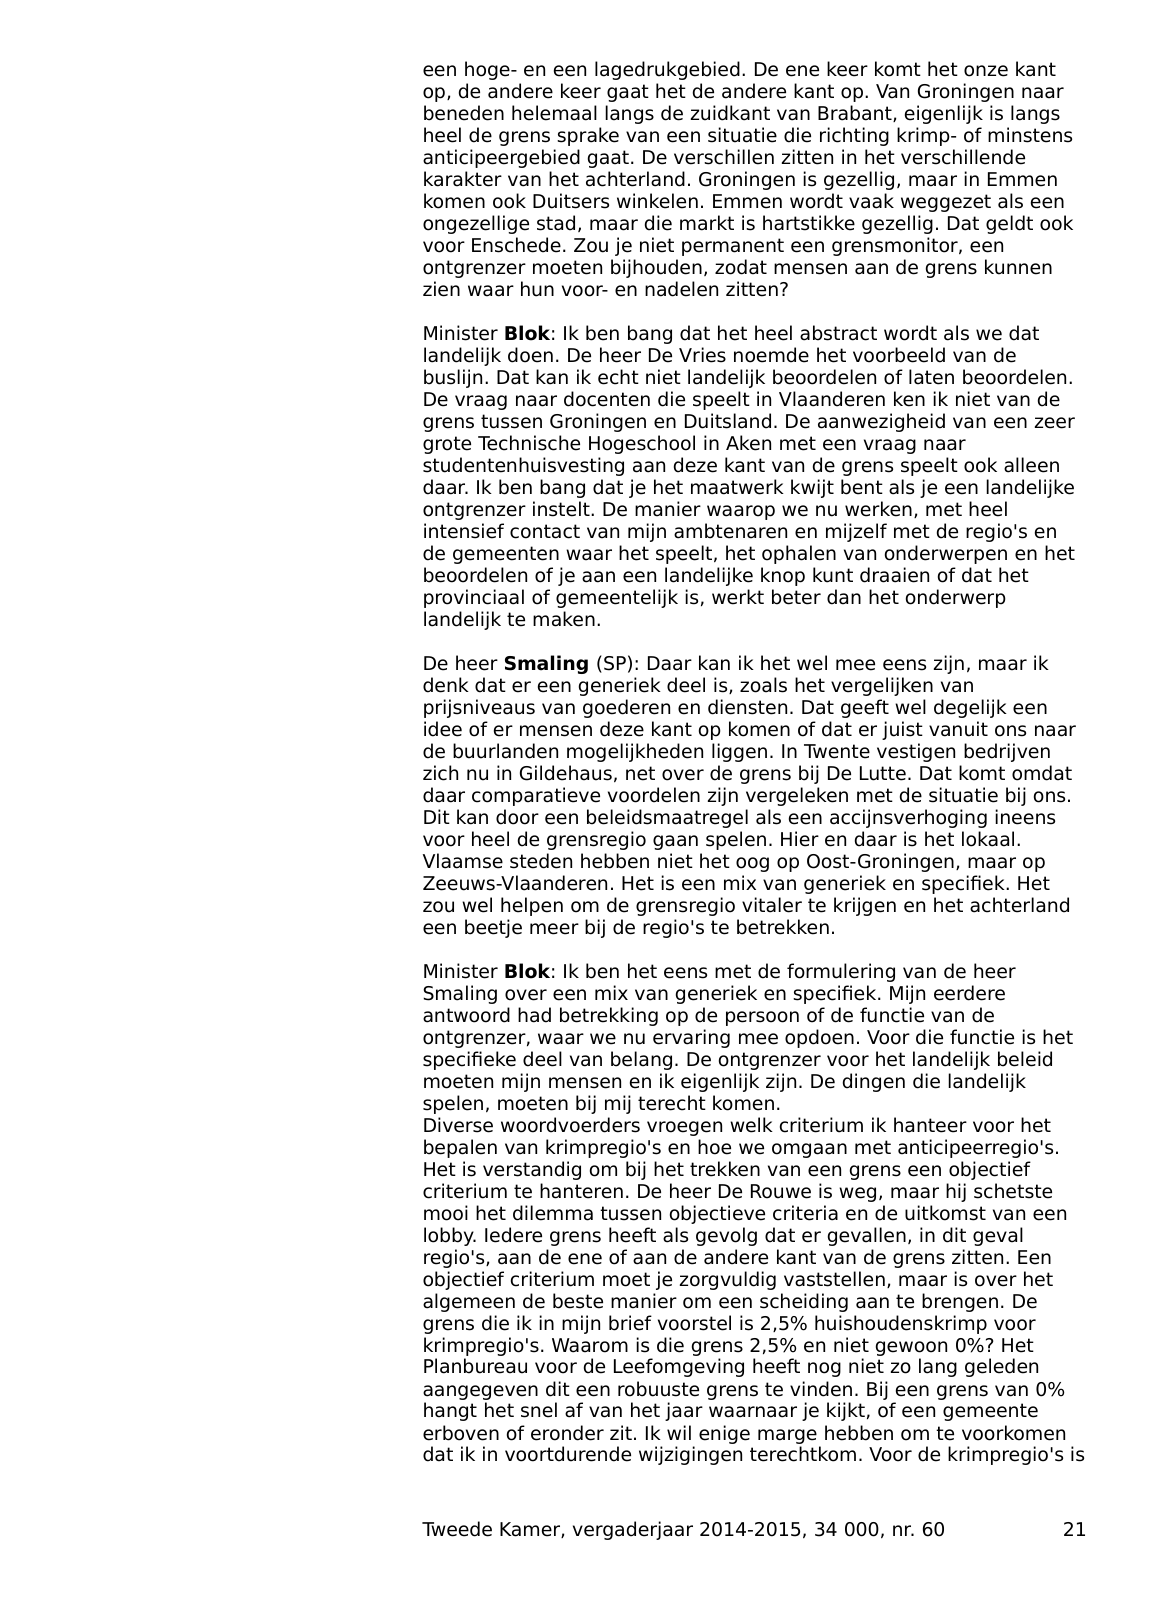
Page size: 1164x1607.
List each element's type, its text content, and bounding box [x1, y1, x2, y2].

text Diverse woordvoerders vroegen welk criterium ik hanteer voor het bepalen van krimpregio's en hoe we omgaan met anticipeerregio's. Het is verstandig om bij het trekken van een grens een objectief criterium te hanteren. De heer De Rouwe is weg, maar hij schetste mooi het dilemma tussen objectieve criteria en de uitkomst van een lobby. Iedere grens heeft als gevolg dat er gevallen, in dit geval regio's, aan de ene of aan de andere kant van de grens zitten. Een objectief criterium moet je zorgvuldig vaststellen, maar is over het algemeen de beste manier om een scheiding aan te brengen. De grens die ik in mijn brief voorstel is 2,5% huishoudenskrimp voor krimpregio's. Waarom is die grens 2,5% en niet gewoon 0%? Het Planbureau voor de Leefomgeving heeft nog niet zo lang geleden aangegeven dit een robuuste grens te vinden. Bij een grens van 0% hangt het snel af van het jaar waarnaar je kijkt, of een gemeente erboven of eronder zit. Ik wil enige marge hebben om te voorkomen dat ik in voortdurende wijzigingen terechtkom. Voor de krimpregio's is [422, 1115, 1087, 1466]
text een hoge- en een lagedrukgebied. De ene keer komt het onze kant op, de andere keer gaat het de andere kant op. Van Groningen naar beneden helemaal langs de zuidkant van Brabant, eigenlijk is langs heel de grens sprake van een situatie die richting krimp- of minstens anticipeergebied gaat. De verschillen zitten in het verschillende karakter van het achterland. Groningen is gezellig, maar in Emmen komen ook Duitsers winkelen. Emmen wordt vaak weggezet als een ongezellige stad, maar die markt is hartstikke gezellig. Dat geldt ook voor Enschede. Zou je niet permanent een grensmonitor, een ontgrenzer moeten bijhouden, zodat mensen aan de grens kunnen zien waar hun voor- en nadelen zitten? [422, 59, 1087, 301]
text De heer Smaling (SP): Daar kan ik het wel mee eens zijn, maar ik denk dat er een generiek deel is, zoals het vergelijken van prijsniveaus van goederen en diensten. Dat geeft wel degelijk een idee of er mensen deze kant op komen of dat er juist vanuit ons naar de buurlanden mogelijkheden liggen. In Twente vestigen bedrijven zich nu in Gildehaus, net over de grens bij De Lutte. Dat komt omdat daar comparatieve voordelen zijn vergeleken met de situatie bij ons. Dit kan door een beleidsmaatregel als een accijnsverhoging ineens voor heel de grensregio gaan spelen. Hier en daar is het lokaal. Vlaamse steden hebben niet het oog op Oost-Groningen, maar op Zeeuws-Vlaanderen. Het is een mix van generiek en specifiek. Het zou wel helpen om de grensregio vitaler te krijgen en het achterland een beetje meer bij de regio's te betrekken. [422, 653, 1087, 939]
text Minister Blok: Ik ben het eens met de formulering van de heer Smaling over een mix van generiek en specifiek. Mijn eerdere antwoord had betrekking op de persoon of de functie van de ontgrenzer, waar we nu ervaring mee opdoen. Voor die functie is het specifieke deel van belang. De ontgrenzer voor het landelijk beleid moeten mijn mensen en ik eigenlijk zijn. De dingen die landelijk spelen, moeten bij mij terecht komen. [422, 961, 1087, 1115]
text Minister Blok: Ik ben bang dat het heel abstract wordt als we dat landelijk doen. De heer De Vries noemde het voorbeeld van de buslijn. Dat kan ik echt niet landelijk beoordelen of laten beoordelen. De vraag naar docenten die speelt in Vlaanderen ken ik niet van de grens tussen Groningen en Duitsland. De aanwezigheid van een zeer grote Technische Hogeschool in Aken met een vraag naar studentenhuisvesting aan deze kant van de grens speelt ook alleen daar. Ik ben bang dat je het maatwerk kwijt bent als je een landelijke ontgrenzer instelt. De manier waarop we nu werken, met heel intensief contact van mijn ambtenaren en mijzelf met de regio's en de gemeenten waar het speelt, het ophalen van onderwerpen en het beoordelen of je aan een landelijke knop kunt draaien of dat het provinciaal of gemeentelijk is, werkt beter dan het onderwerp landelijk te maken. [422, 323, 1087, 631]
